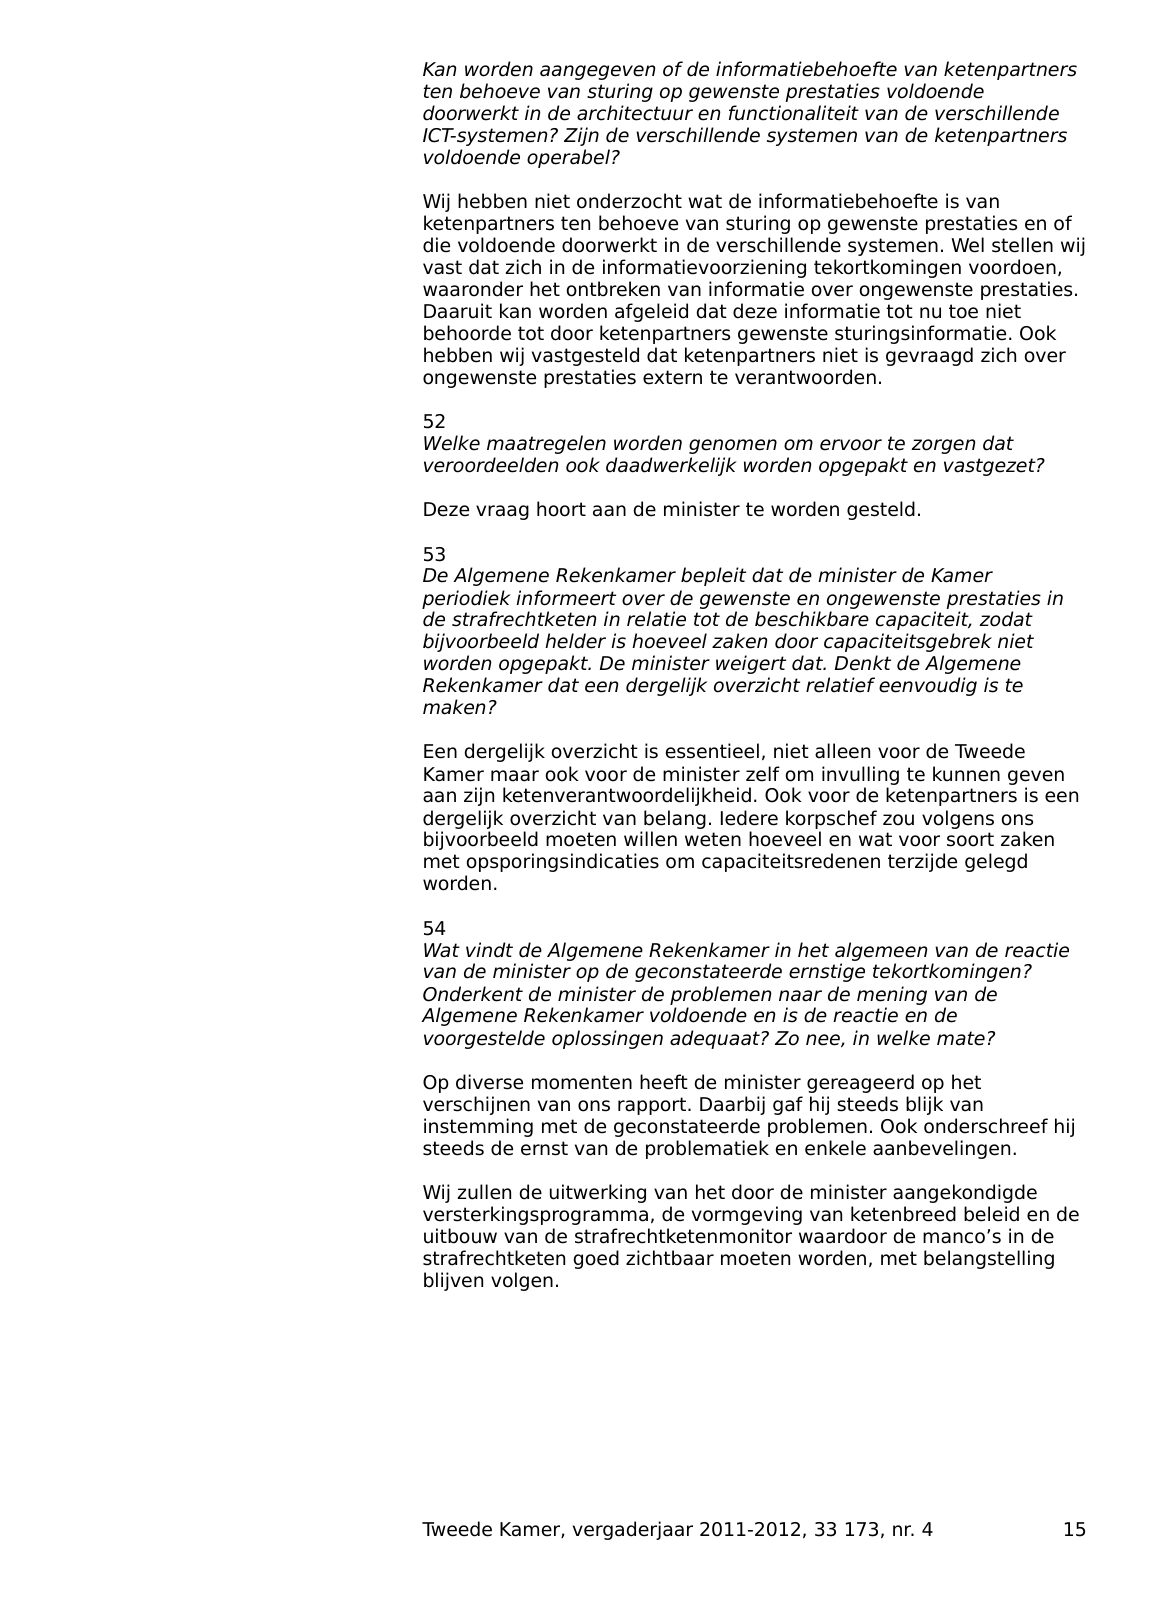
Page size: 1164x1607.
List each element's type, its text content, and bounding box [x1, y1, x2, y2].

text 53 [422, 543, 1087, 565]
text De Algemene Rekenkamer bepleit dat de minister de Kamer periodiek informeert over de gewenste en ongewenste prestaties in de strafrechtketen in relatie tot de beschikbare capaciteit, zodat bijvoorbeeld helder is hoeveel zaken door capaciteitsgebrek niet worden opgepakt. De minister weigert dat. Denkt de Algemene Rekenkamer dat een dergelijk overzicht relatief eenvoudig is te maken? [422, 565, 1087, 719]
text Een dergelijk overzicht is essentieel, niet alleen voor de Tweede Kamer maar ook voor de minister zelf om invulling te kunnen geven aan zijn ketenverantwoordelijkheid. Ook voor de ketenpartners is een dergelijk overzicht van belang. Iedere korpschef zou volgens ons bijvoorbeeld moeten willen weten hoeveel en wat voor soort zaken met opsporingsindicaties om capaciteitsredenen terzijde gelegd worden. [422, 741, 1087, 895]
text 54 [422, 917, 1087, 939]
text Wij zullen de uitwerking van het door de minister aangekondigde versterkingsprogramma, de vormgeving van ketenbreed beleid en de uitbouw van de strafrechtketenmonitor waardoor de manco’s in de strafrechtketen goed zichtbaar moeten worden, met belangstelling blijven volgen. [422, 1182, 1087, 1292]
text Deze vraag hoort aan de minister te worden gesteld. [422, 499, 1087, 521]
text Welke maatregelen worden genomen om ervoor te zorgen dat veroordeelden ook daadwerkelijk worden opgepakt en vastgezet? [422, 433, 1087, 477]
text Op diverse momenten heeft de minister gereageerd op het verschijnen van ons rapport. Daarbij gaf hij steeds blijk van instemming met de geconstateerde problemen. Ook onderschreef hij steeds de ernst van de problematiek en enkele aanbevelingen. [422, 1072, 1087, 1159]
text 52 [422, 411, 1087, 433]
text Wat vindt de Algemene Rekenkamer in het algemeen van de reactie van de minister op de geconstateerde ernstige tekortkomingen? Onderkent de minister de problemen naar de mening van de Algemene Rekenkamer voldoende en is de reactie en de voorgestelde oplossingen adequaat? Zo nee, in welke mate? [422, 939, 1087, 1049]
text Kan worden aangegeven of de informatiebehoefte van ketenpartners ten behoeve van sturing op gewenste prestaties voldoende doorwerkt in de architectuur en functionaliteit van de verschillende ICT-systemen? Zijn de verschillende systemen van de ketenpartners voldoende operabel? [422, 59, 1087, 169]
text Wij hebben niet onderzocht wat de informatiebehoefte is van ketenpartners ten behoeve van sturing op gewenste prestaties en of die voldoende doorwerkt in de verschillende systemen. Wel stellen wij vast dat zich in de informatievoorziening tekortkomingen voordoen, waaronder het ontbreken van informatie over ongewenste prestaties. Daaruit kan worden afgeleid dat deze informatie tot nu toe niet behoorde tot door ketenpartners gewenste sturingsinformatie. Ook hebben wij vastgesteld dat ketenpartners niet is gevraagd zich over ongewenste prestaties extern te verantwoorden. [422, 191, 1087, 389]
